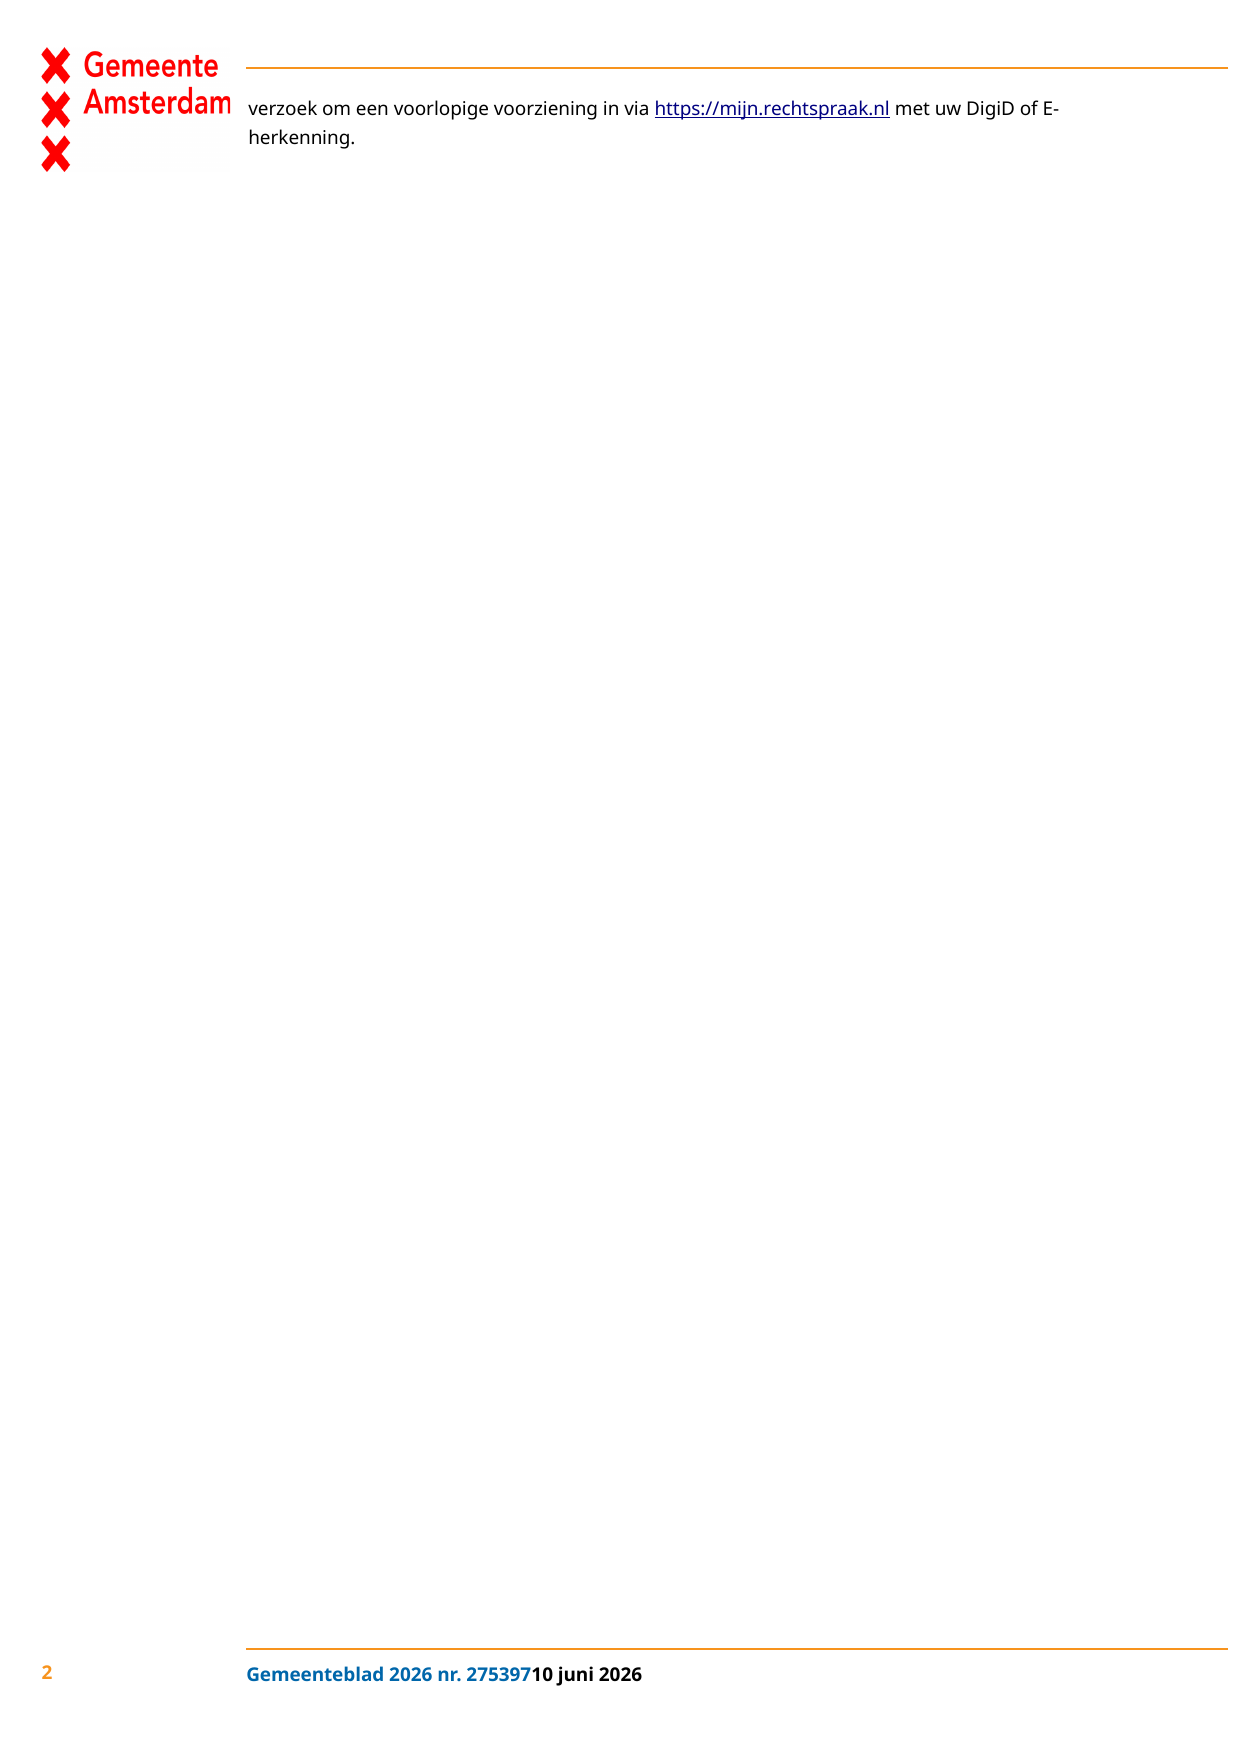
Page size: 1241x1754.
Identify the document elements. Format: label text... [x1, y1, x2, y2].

picture [41, 47, 231, 172]
text verzoek om een voorlopige voorziening in via https://mijn.rechtspraak.nl met uw DigiD of E-herkenning. [248, 95, 1152, 150]
